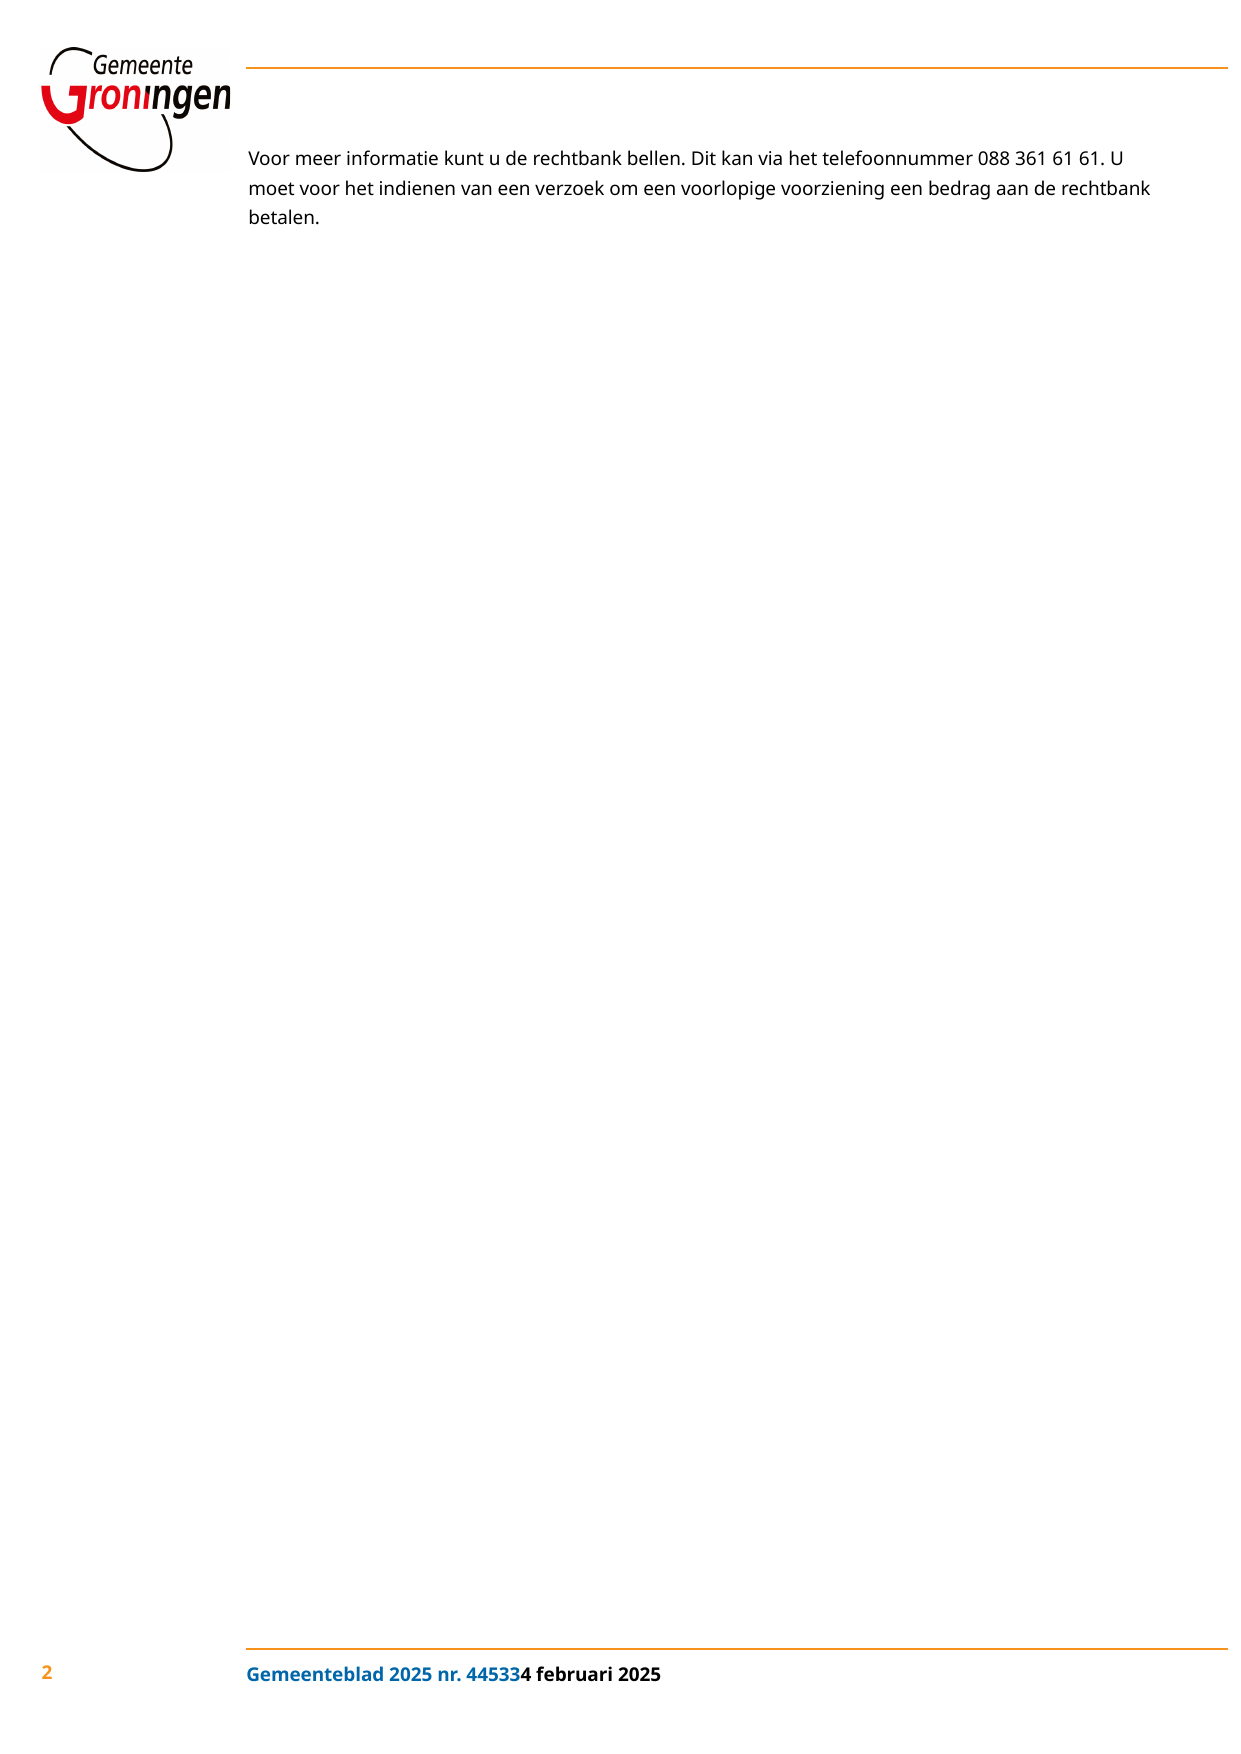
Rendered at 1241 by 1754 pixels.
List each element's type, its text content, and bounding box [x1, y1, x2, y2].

picture [41, 47, 231, 172]
text Voor meer informatie kunt u de rechtbank bellen. Dit kan via het telefoonnummer 088 361 61 61. U moet voor het indienen van een verzoek om een voorlopige voorziening een bedrag aan de rechtbank betalen. [248, 145, 1152, 230]
